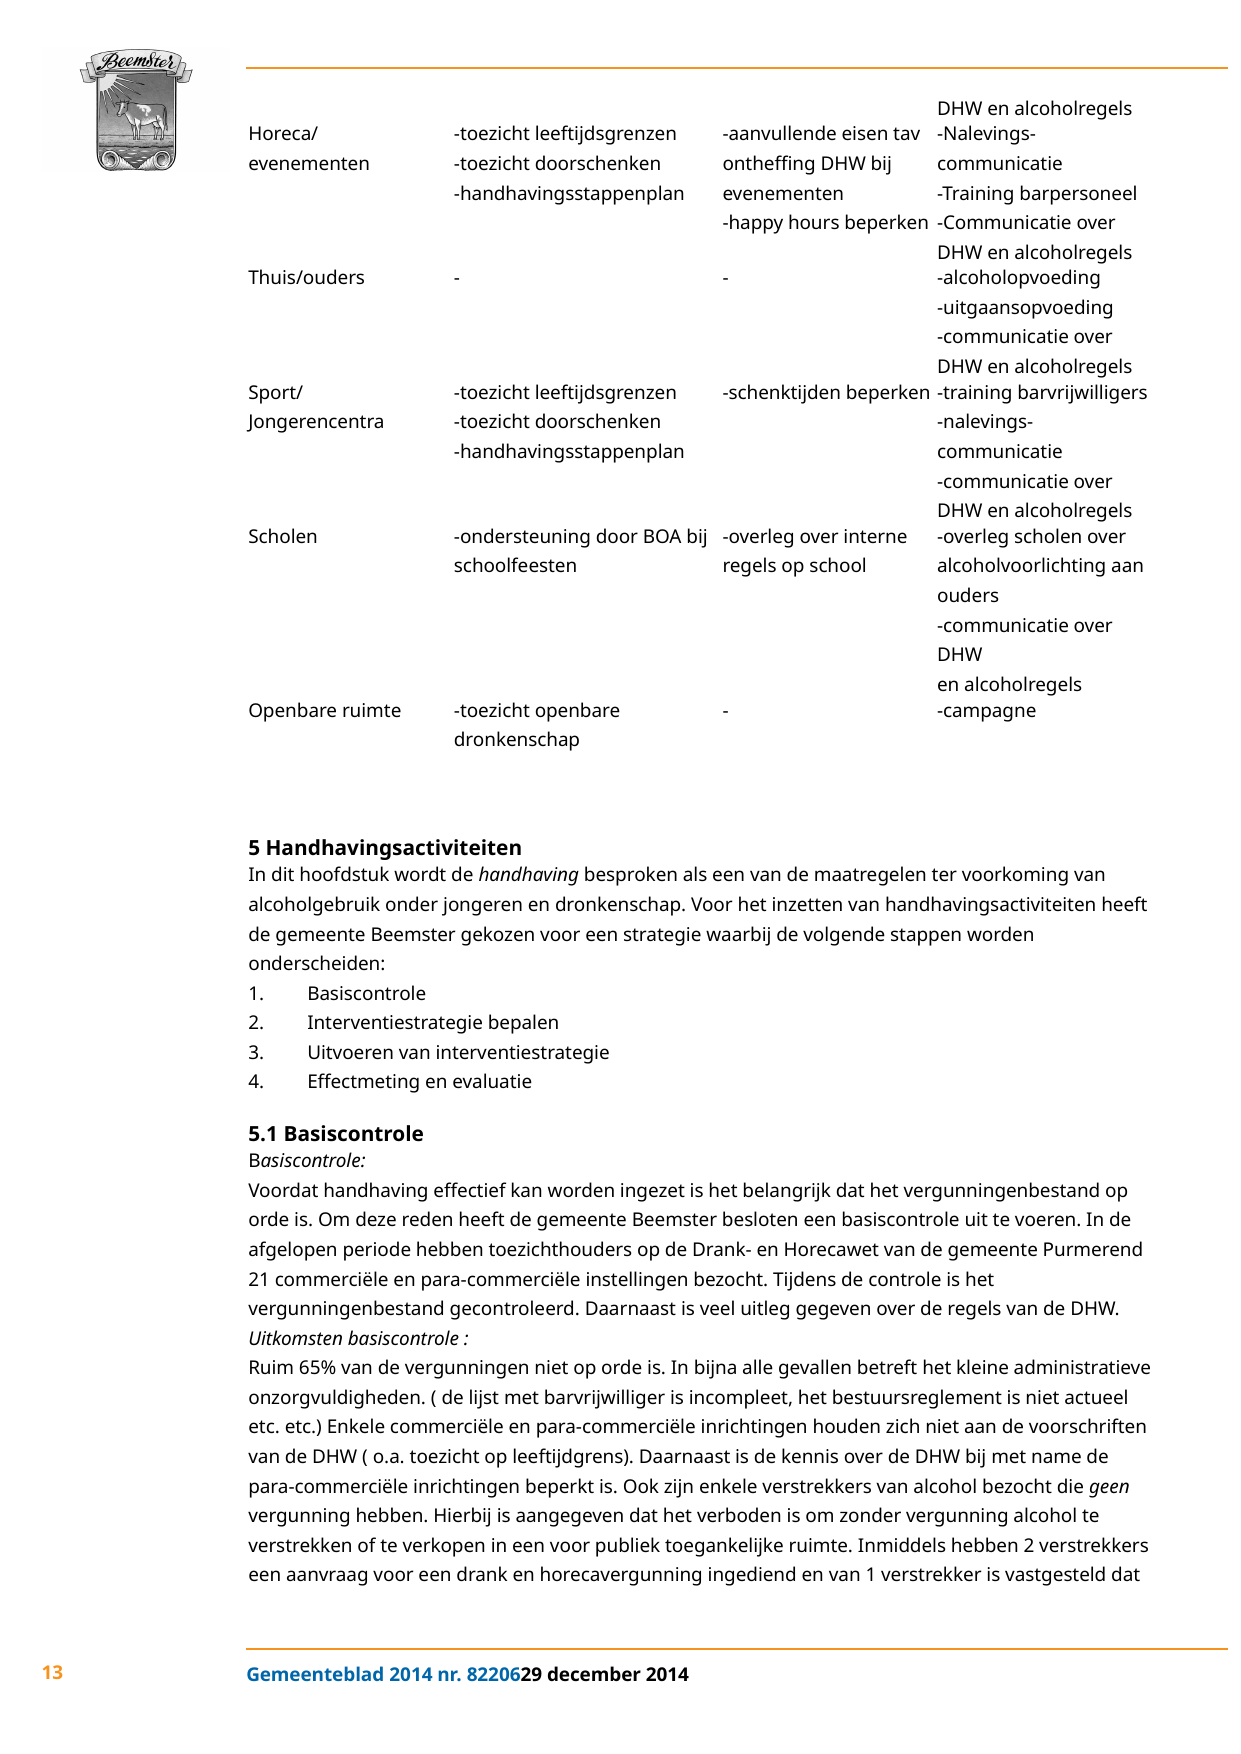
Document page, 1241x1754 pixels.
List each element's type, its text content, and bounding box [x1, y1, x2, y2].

table_cell - [722, 95, 937, 121]
table_cell -toezicht leeftijdsgrenzen -toezicht doorschenken -handhavingsstappenplan [454, 379, 722, 523]
picture [41, 47, 231, 172]
text Basiscontrole: [248, 1147, 1152, 1173]
table_cell -toezicht leeftijdsgrenzen -toezicht doorschenken -handhavingsstappenplan [454, 121, 722, 264]
table_cell -Nalevings-communicatie -Training barpersoneel -Communicatie over DHW en alcoholregels [937, 121, 1152, 264]
table_cell -overleg over interne regels op school [722, 523, 937, 697]
table_cell -overleg scholen over alcoholvoorlichting aan ouders -communicatie over DHW en alcoholregels [937, 523, 1152, 697]
table_cell -toezicht openbare dronkenschap [454, 697, 722, 752]
text In dit hoofdstuk wordt de handhaving besproken als een van de maatregelen ter voorkoming van alcoholgebruik onder jongeren en dronkenschap. Voor het inzetten van handhavingsactiviteiten heeft de gemeente Beemster gekozen voor een strategie waarbij de volgende stappen worden onderscheiden: [248, 862, 1152, 976]
table_cell -aanvullende eisen tav ontheffing DHW bij evenementen -happy hours beperken [722, 121, 937, 264]
table_cell Sport/ Jongerencentra [248, 379, 454, 523]
table_cell -training barvrijwilligers -nalevings-communicatie -communicatie over DHW en alcoholregels [937, 379, 1152, 523]
text Voordat handhaving effectief kan worden ingezet is het belangrijk dat het vergunningenbestand op orde is. Om deze reden heeft de gemeente Beemster besloten een basiscontrole uit te voeren. In de afgelopen periode hebben toezichthouders op de Drank- en Horecawet van de gemeente Purmerend 21 commerciële en para-commerciële instellingen bezocht. Tijdens de controle is het vergunningenbestand gecontroleerd. Daarnaast is veel uitleg gegeven over de regels van de DHW. [248, 1177, 1152, 1321]
text 5 Handhavingsactiviteiten [248, 833, 1152, 862]
table_cell - [454, 265, 722, 379]
text 5.1 Basiscontrole [248, 1119, 1152, 1147]
table_cell Openbare ruimte [248, 697, 454, 752]
table_cell - [722, 697, 937, 752]
list Basiscontrole [248, 980, 1152, 1006]
text Ruim 65% van de vergunningen niet op orde is. In bijna alle gevallen betreft het kleine administratieve onzorgvuldigheden. ( de lijst met barvrijwilliger is incompleet, het bestuursreglement is niet actueel etc. etc.) Enkele commerciële en para-commerciële inrichtingen houden zich niet aan de voorschriften van de DHW ( o.a. toezicht op leeftijdgrens). Daarnaast is de kennis over de DHW bij met name de para-commerciële inrichtingen beperkt is. Ook zijn enkele verstrekkers van alcohol bezocht die geen vergunning hebben. Hierbij is aangegeven dat het verboden is om zonder vergunning alcohol te verstrekken of te verkopen in een voor publiek toegankelijke ruimte. Inmiddels hebben 2 verstrekkers een aanvraag voor een drank en horecavergunning ingediend en van 1 verstrekker is vastgesteld dat [248, 1354, 1152, 1587]
table_cell -campagne [937, 697, 1152, 752]
table_cell [454, 95, 722, 121]
table_cell -alcoholopvoeding -uitgaansopvoeding -communicatie over DHW en alcoholregels [937, 265, 1152, 379]
table_cell Thuis/ouders [248, 265, 454, 379]
table_cell Scholen [248, 523, 454, 697]
text Uitkomsten basiscontrole : [248, 1325, 1152, 1351]
table_cell [248, 95, 454, 121]
table_cell -ondersteuning door BOA bij schoolfeesten [454, 523, 722, 697]
table_cell - [722, 265, 937, 379]
table_cell -schenktijden beperken [722, 379, 937, 523]
list Uitvoeren van interventiestrategie [248, 1039, 1152, 1065]
list Effectmeting en evaluatie [248, 1069, 1152, 1094]
list Interventiestrategie bepalen [248, 1009, 1152, 1035]
table_cell DHW en alcoholregels [937, 95, 1152, 121]
table_cell Horeca/ evenementen [248, 121, 454, 264]
